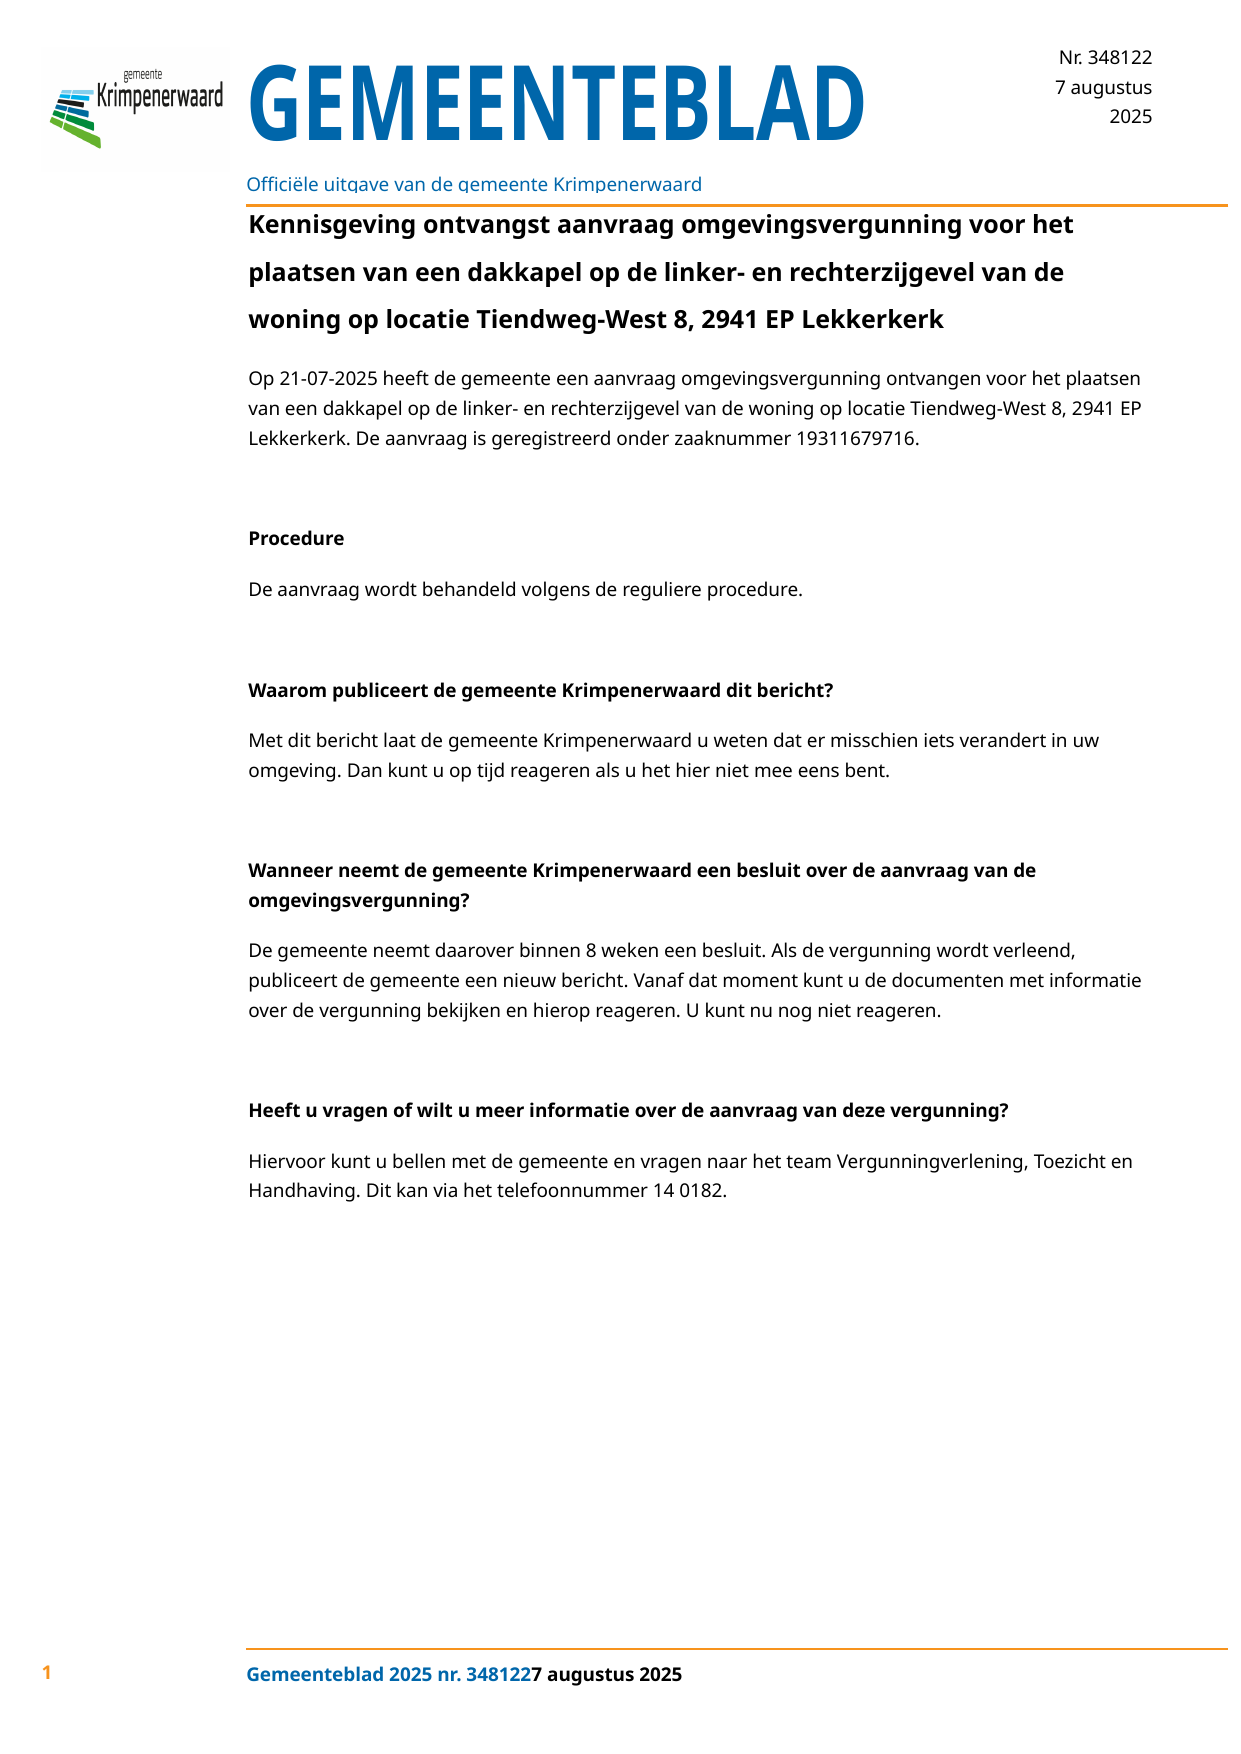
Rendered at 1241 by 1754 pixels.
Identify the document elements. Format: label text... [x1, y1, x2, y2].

picture [41, 47, 231, 172]
text Op 21-07-2025 heeft de gemeente een aanvraag omgevingsvergunning ontvangen voor het plaatsen van een dakkapel op de linker- en rechterzijgevel van de woning op locatie Tiendweg-West 8, 2941 EP Lekkerkerk. De aanvraag is geregistreerd onder zaaknummer 19311679716. [248, 366, 1152, 450]
text Met dit bericht laat de gemeente Krimpenerwaard u weten dat er misschien iets verandert in uw omgeving. Dan kunt u op tijd reageren als u het hier niet mee eens bent. [248, 727, 1152, 782]
text Kennisgeving ontvangst aanvraag omgevingsvergunning voor het plaatsen van een dakkapel op de linker- en rechterzijgevel van de woning op locatie Tiendweg-West 8, 2941 EP Lekkerkerk [248, 207, 1152, 336]
text Heeft u vragen of wilt u meer informatie over de aanvraag van deze vergunning? [248, 1098, 1152, 1123]
text De aanvraag wordt behandeld volgens de reguliere procedure. [248, 576, 1152, 602]
text Waarom publiceert de gemeente Krimpenerwaard dit bericht? [248, 677, 1152, 702]
text De gemeente neemt daarover binnen 8 weken een besluit. Als de vergunning wordt verleend, publiceert de gemeente een nieuw bericht. Vanaf dat moment kunt u de documenten met informatie over de vergunning bekijken en hierop reageren. U kunt nu nog niet reageren. [248, 938, 1152, 1022]
text Wanneer neemt de gemeente Krimpenerwaard een besluit over de aanvraag van de omgevingsvergunning? [248, 858, 1152, 913]
text Hiervoor kunt u bellen met de gemeente en vragen naar het team Vergunningverlening, Toezicht en Handhaving. Dit kan via het telefoonnummer 14 0182. [248, 1148, 1152, 1203]
text Procedure [248, 526, 1152, 551]
